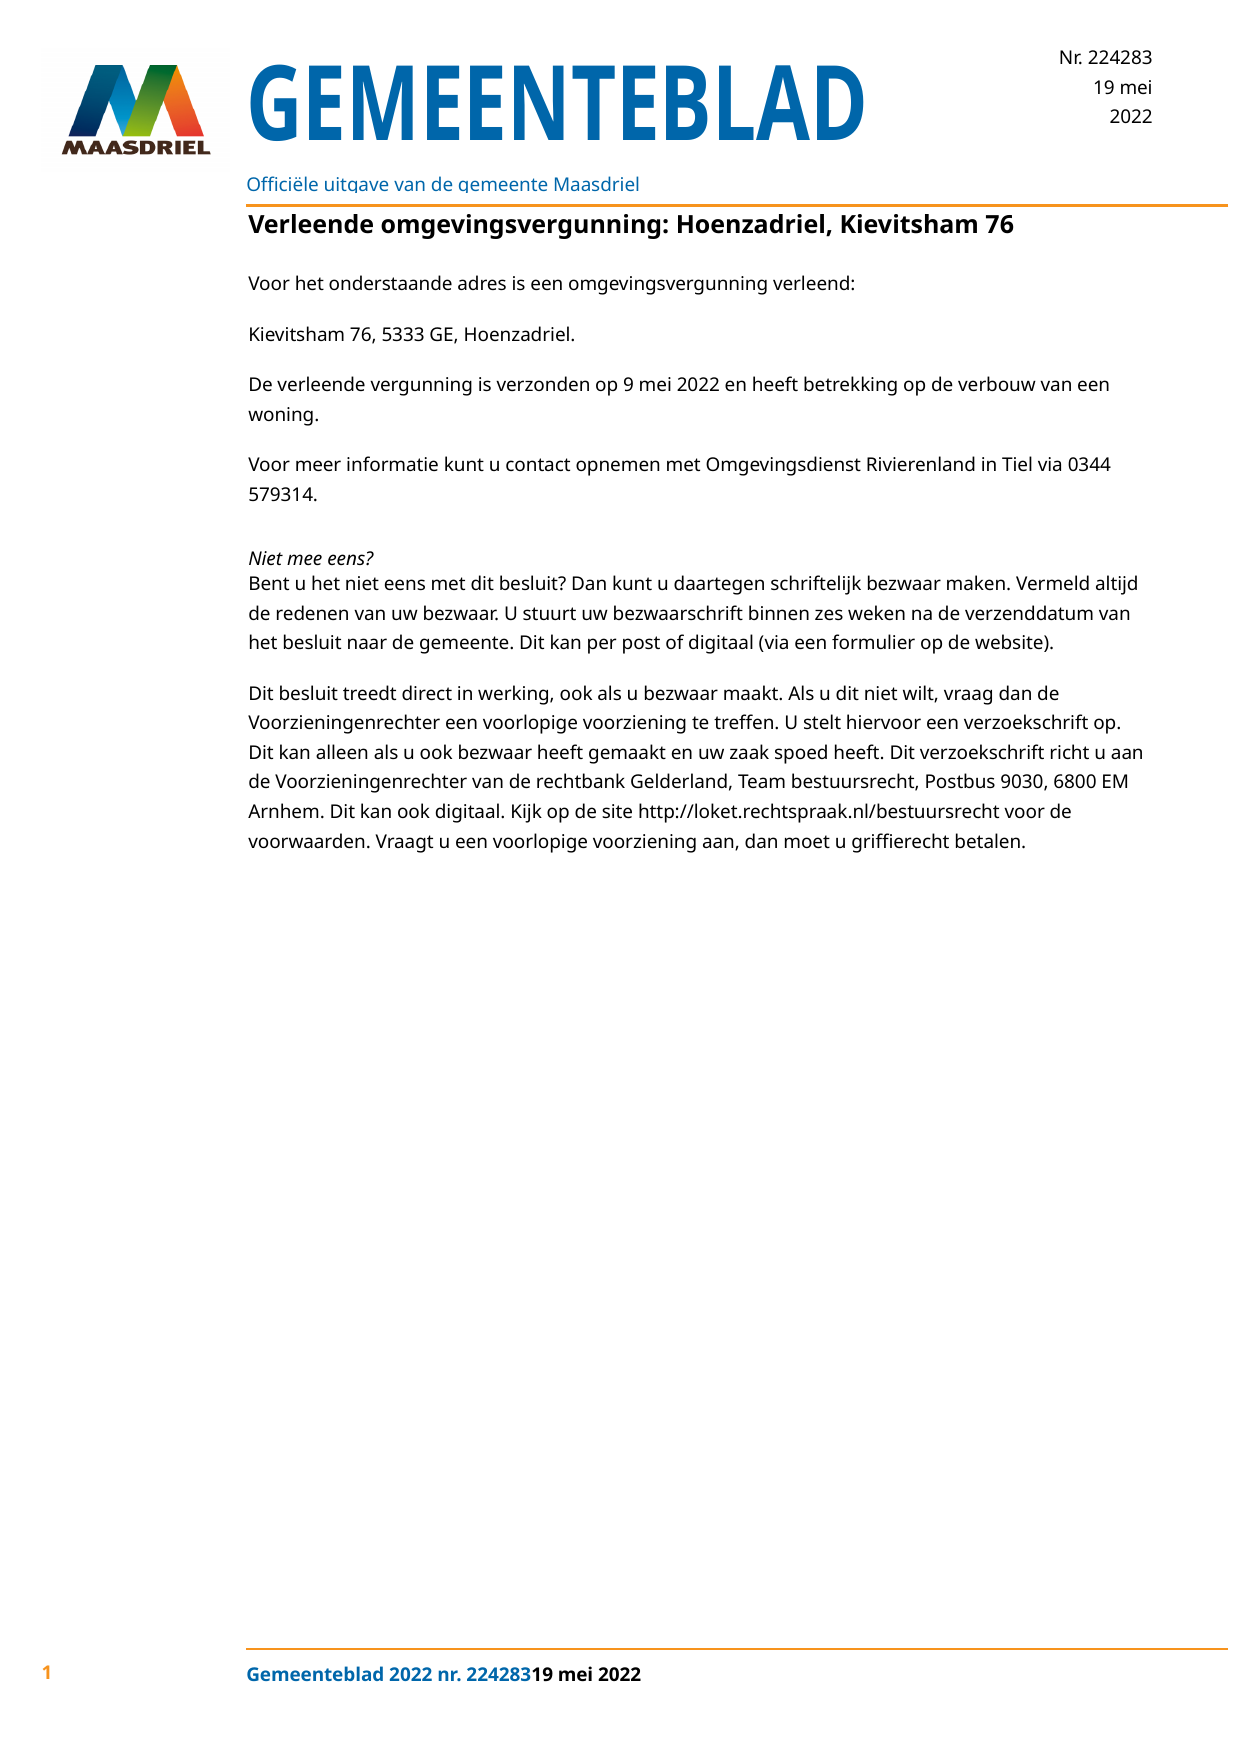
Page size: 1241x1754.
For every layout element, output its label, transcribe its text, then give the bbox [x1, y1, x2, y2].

text Verleende omgevingsvergunning: Hoenzadriel, Kievitsham 76 [248, 207, 1152, 241]
text Dit besluit treedt direct in werking, ook als u bezwaar maakt. Als u dit niet wilt, vraag dan de Voorzieningenrechter een voorlopige voorziening te treffen. U stelt hiervoor een verzoekschrift op. Dit kan alleen als u ook bezwaar heeft gemaakt en uw zaak spoed heeft. Dit verzoekschrift richt u aan de Voorzieningenrechter van de rechtbank Gelderland, Team bestuursrecht, Postbus 9030, 6800 EM Arnhem. Dit kan ook digitaal. Kijk op de site http://loket.rechtspraak.nl/bestuursrecht voor de voorwaarden. Vraagt u een voorlopige voorziening aan, dan moet u griffierecht betalen. [248, 680, 1152, 854]
text Bent u het niet eens met dit besluit? Dan kunt u daartegen schriftelijk bezwaar maken. Vermeld altijd de redenen van uw bezwaar. U stuurt uw bezwaarschrift binnen zes weken na de verzenddatum van het besluit naar de gemeente. Dit kan per post of digitaal (via een formulier op de website). [248, 570, 1152, 655]
picture [41, 47, 231, 172]
text Voor het onderstaande adres is een omgevingsvergunning verleend: [248, 270, 1152, 296]
text De verleende vergunning is verzonden op 9 mei 2022 en heeft betrekking op de verbouw van een woning. [248, 371, 1152, 426]
text Voor meer informatie kunt u contact opnemen met Omgevingsdienst Rivierenland in Tiel via 0344 579314. [248, 451, 1152, 506]
text Kievitsham 76, 5333 GE, Hoenzadriel. [248, 321, 1152, 346]
text Niet mee eens? [248, 545, 1152, 570]
